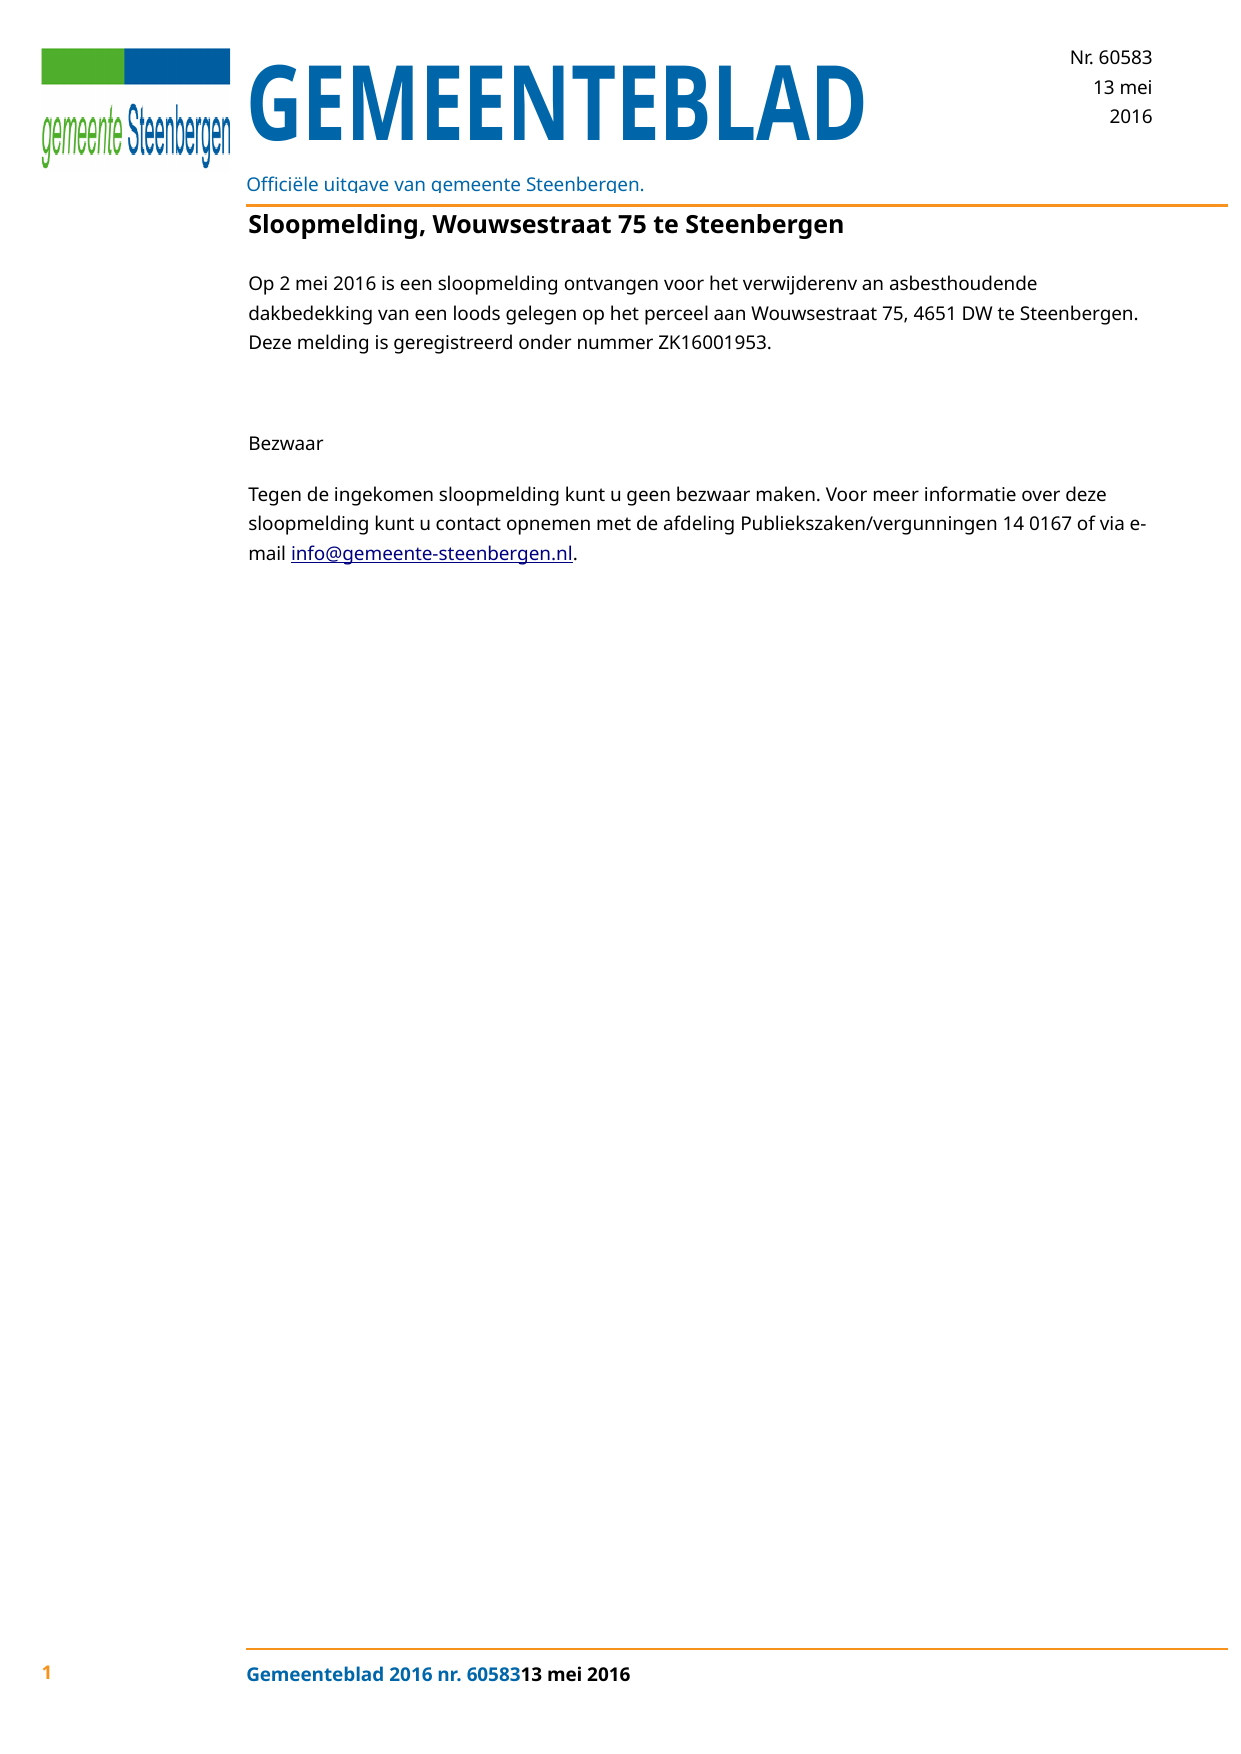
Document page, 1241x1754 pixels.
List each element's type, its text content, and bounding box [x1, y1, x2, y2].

text Bezwaar [248, 430, 1152, 456]
text Op 2 mei 2016 is een sloopmelding ontvangen voor het verwijderenv an asbesthoudende dakbedekking van een loods gelegen op het perceel aan Wouwsestraat 75, 4651 DW te Steenbergen. Deze melding is geregistreerd onder nummer ZK16001953. [248, 270, 1152, 355]
text Tegen de ingekomen sloopmelding kunt u geen bezwaar maken. Voor meer informatie over deze sloopmelding kunt u contact opnemen met de afdeling Publiekszaken/vergunningen 14 0167 of via e-mail info@gemeente-steenbergen.nl. [248, 481, 1152, 566]
picture [41, 47, 231, 172]
text Sloopmelding, Wouwsestraat 75 te Steenbergen [248, 207, 1152, 241]
